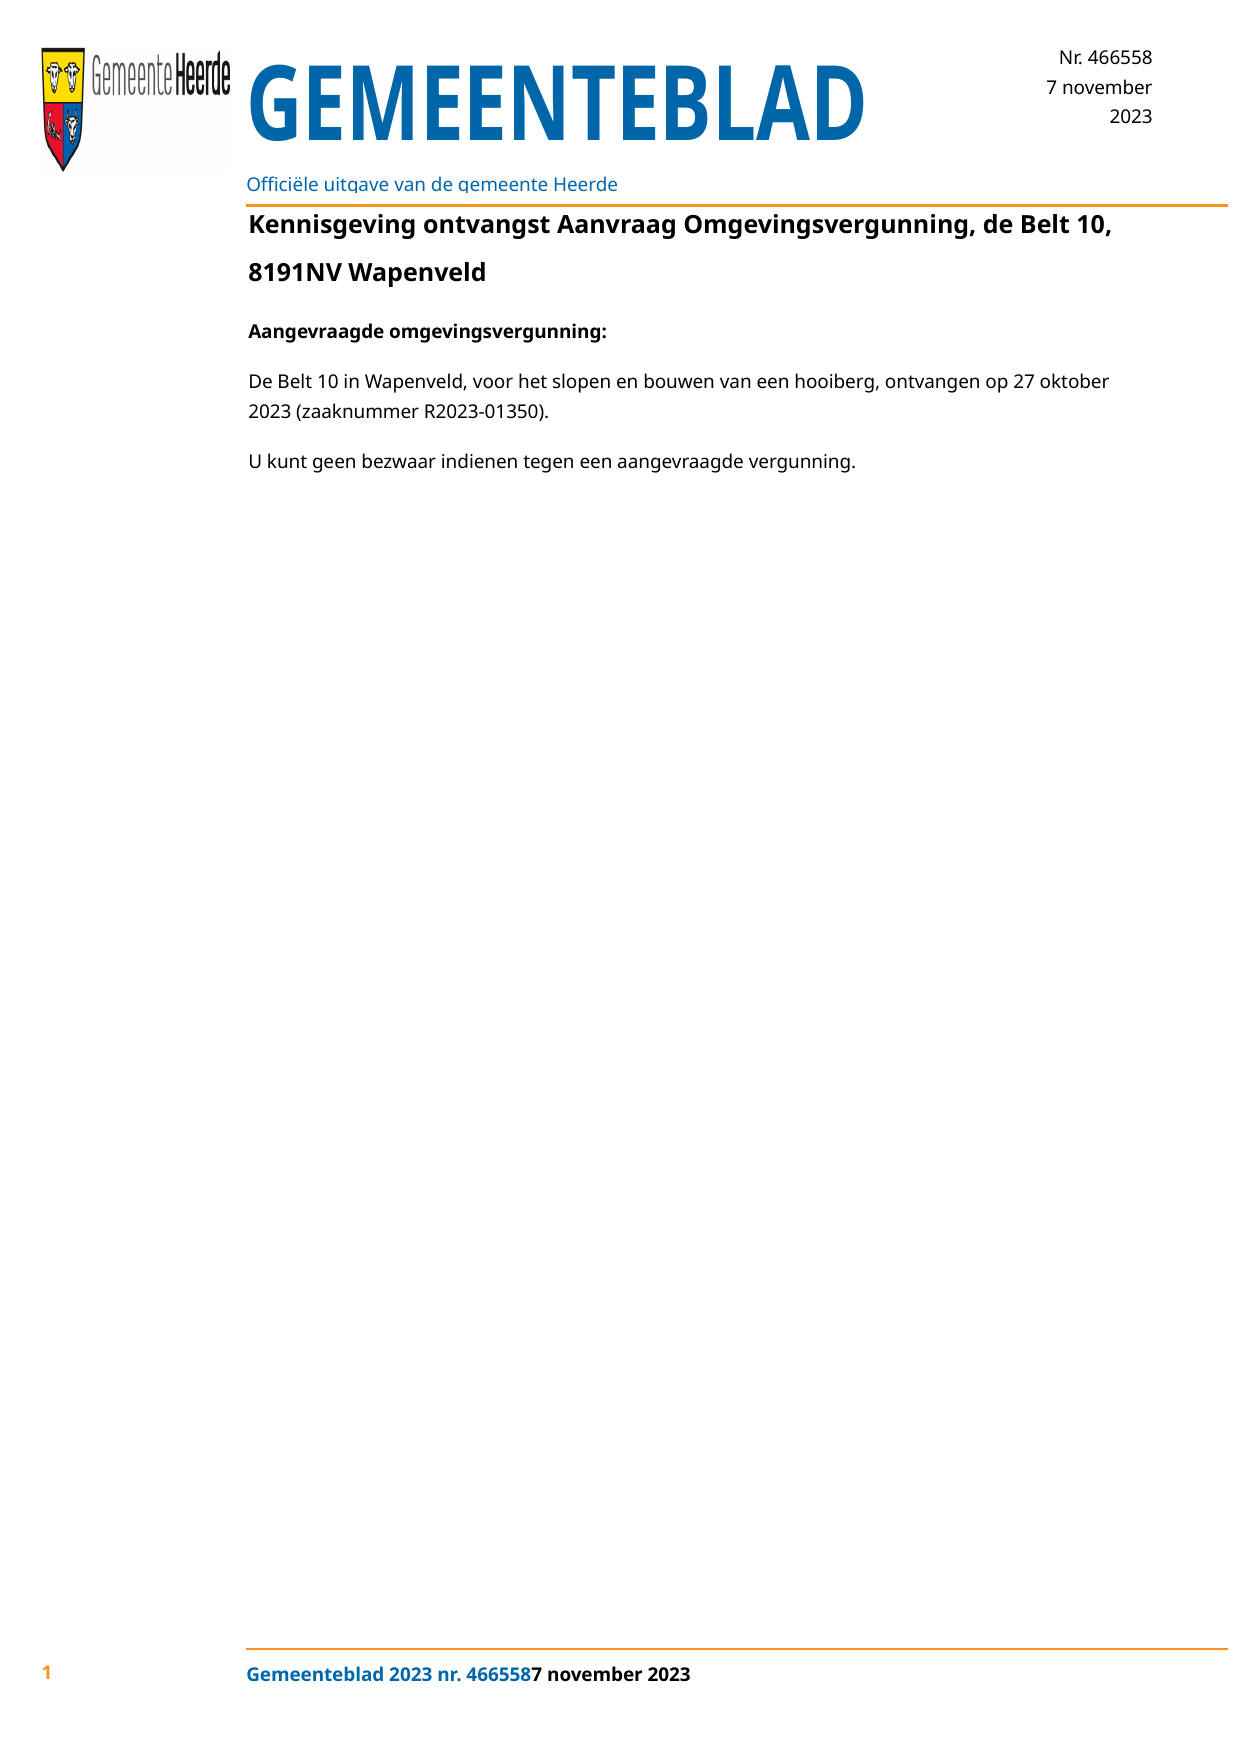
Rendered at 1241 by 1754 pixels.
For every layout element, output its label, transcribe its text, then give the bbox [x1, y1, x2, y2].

text U kunt geen bezwaar indienen tegen een aangevraagde vergunning. [248, 448, 1152, 474]
text De Belt 10 in Wapenveld, voor het slopen en bouwen van een hooiberg, ontvangen op 27 oktober 2023 (zaaknummer R2023-01350). [248, 368, 1152, 424]
text Kennisgeving ontvangst Aanvraag Omgevingsvergunning, de Belt 10, 8191NV Wapenveld [248, 207, 1152, 288]
text Aangevraagde omgevingsvergunning: [248, 318, 1152, 344]
picture [41, 47, 231, 172]
